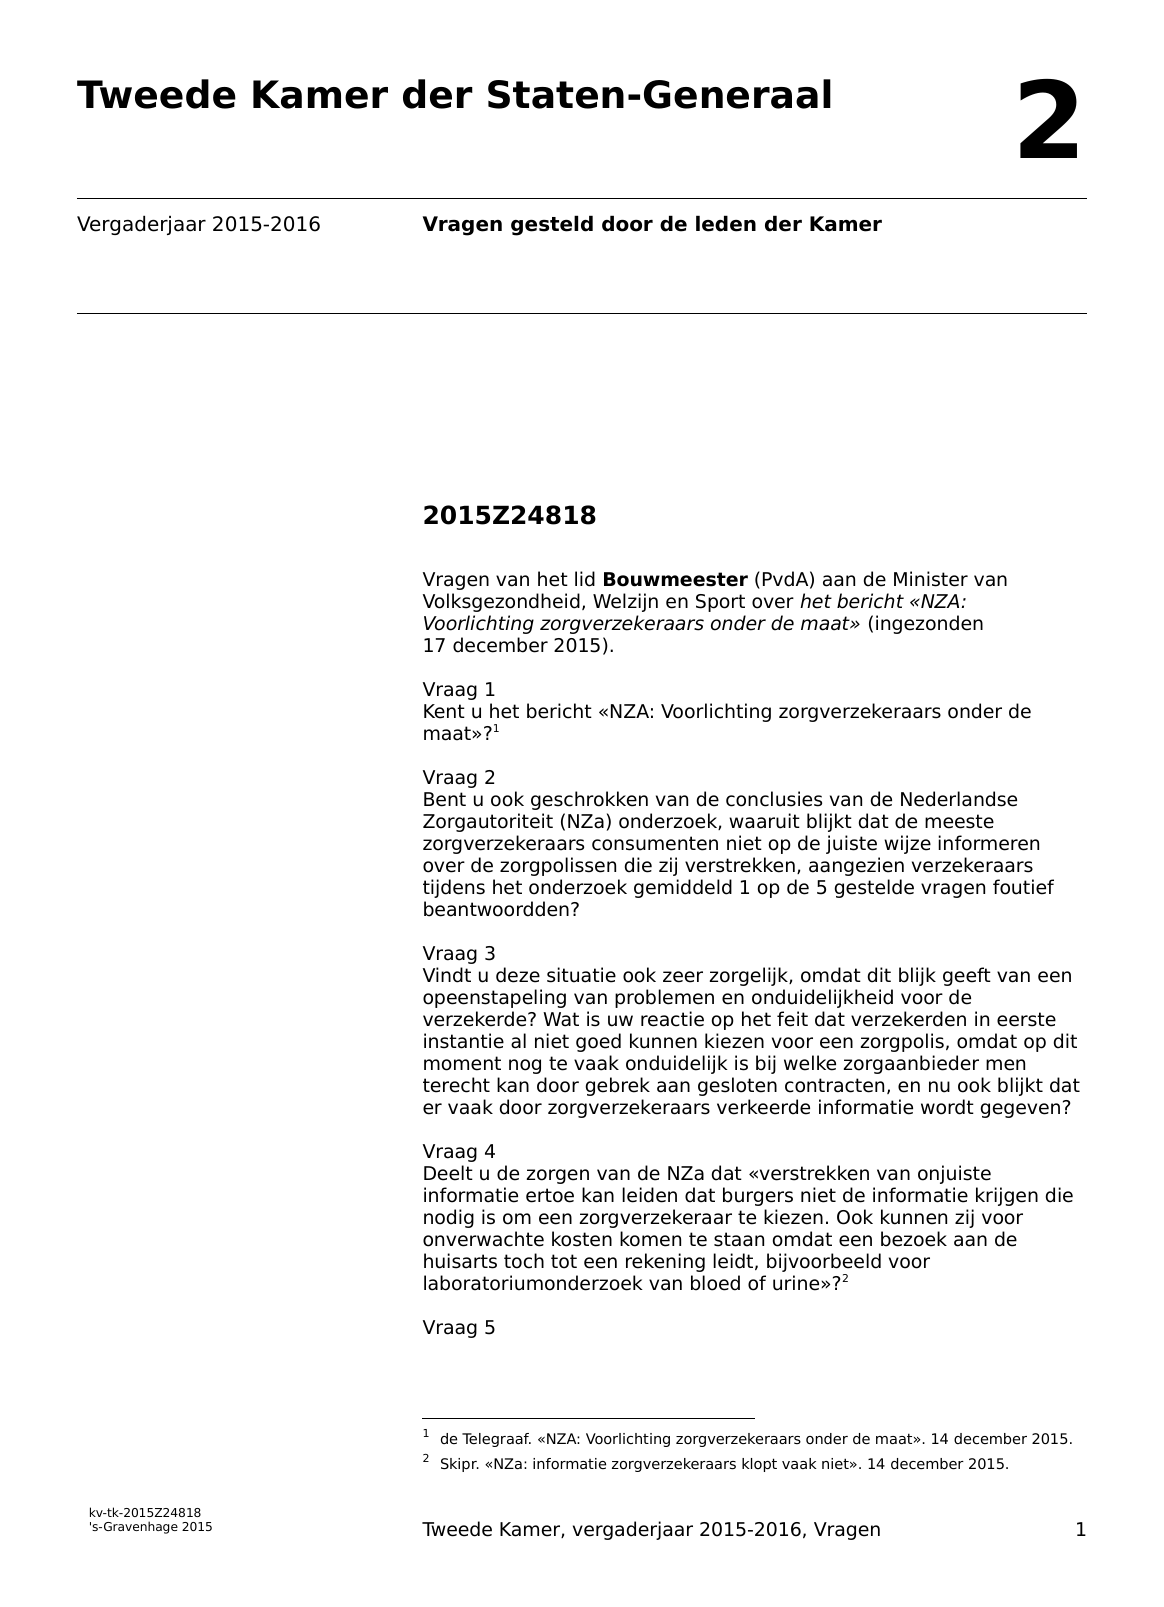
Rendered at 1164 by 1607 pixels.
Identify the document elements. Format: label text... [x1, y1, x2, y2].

text Vraag 1 [422, 679, 1087, 701]
text Vraag 5 [422, 1317, 1087, 1339]
table_header Tweede Kamer der Staten-Generaal [77, 59, 886, 198]
text Kent u het bericht «NZA: Voorlichting zorgverzekeraars onder de maat»? [422, 701, 1087, 745]
text 's-Gravenhage 2015 [88, 1520, 323, 1534]
text 2015Z24818 [422, 501, 1087, 531]
text kv-tk-2015Z24818 [88, 1506, 323, 1520]
text Vraag 3 [422, 943, 1087, 965]
table_cell Vergaderjaar 2015-2016 [77, 199, 422, 313]
text Skipr. «NZa: informatie zorgverzekeraars klopt vaak niet». 14 december 2015. [422, 1452, 1087, 1474]
table_cell Vragen gesteld door de leden der Kamer [422, 199, 1087, 313]
text Vindt u deze situatie ook zeer zorgelijk, omdat dit blijk geeft van een opeenstapeling van problemen en onduidelijkheid voor de verzekerde? Wat is uw reactie op het feit dat verzekerden in eerste instantie al niet goed kunnen kiezen voor een zorgpolis, omdat op dit moment nog te vaak onduidelijk is bij welke zorgaanbieder men terecht kan door gebrek aan gesloten contracten, en nu ook blijkt dat er vaak door zorgverzekeraars verkeerde informatie wordt gegeven? [422, 965, 1087, 1119]
table_header 2 [886, 59, 1087, 198]
text Vraag 4 [422, 1141, 1087, 1163]
text Vragen van het lid Bouwmeester (PvdA) aan de Minister van Volksgezondheid, Welzijn en Sport over het bericht «NZA: Voorlichting zorgverzekeraars onder de maat» (ingezonden 17 december 2015). [422, 569, 1087, 657]
text Bent u ook geschrokken van de conclusies van de Nederlandse Zorgautoriteit (NZa) onderzoek, waaruit blijkt dat de meeste zorgverzekeraars consumenten niet op de juiste wijze informeren over de zorgpolissen die zij verstrekken, aangezien verzekeraars tijdens het onderzoek gemiddeld 1 op de 5 gestelde vragen foutief beantwoordden? [422, 789, 1087, 921]
text de Telegraaf. «NZA: Voorlichting zorgverzekeraars onder de maat». 14 december 2015. [422, 1427, 1087, 1449]
text Vraag 2 [422, 767, 1087, 789]
text Deelt u de zorgen van de NZa dat «verstrekken van onjuiste informatie ertoe kan leiden dat burgers niet de informatie krijgen die nodig is om een zorgverzekeraar te kiezen. Ook kunnen zij voor onverwachte kosten komen te staan omdat een bezoek aan de huisarts toch tot een rekening leidt, bijvoorbeeld voor laboratoriumonderzoek van bloed of urine»? [422, 1163, 1087, 1295]
